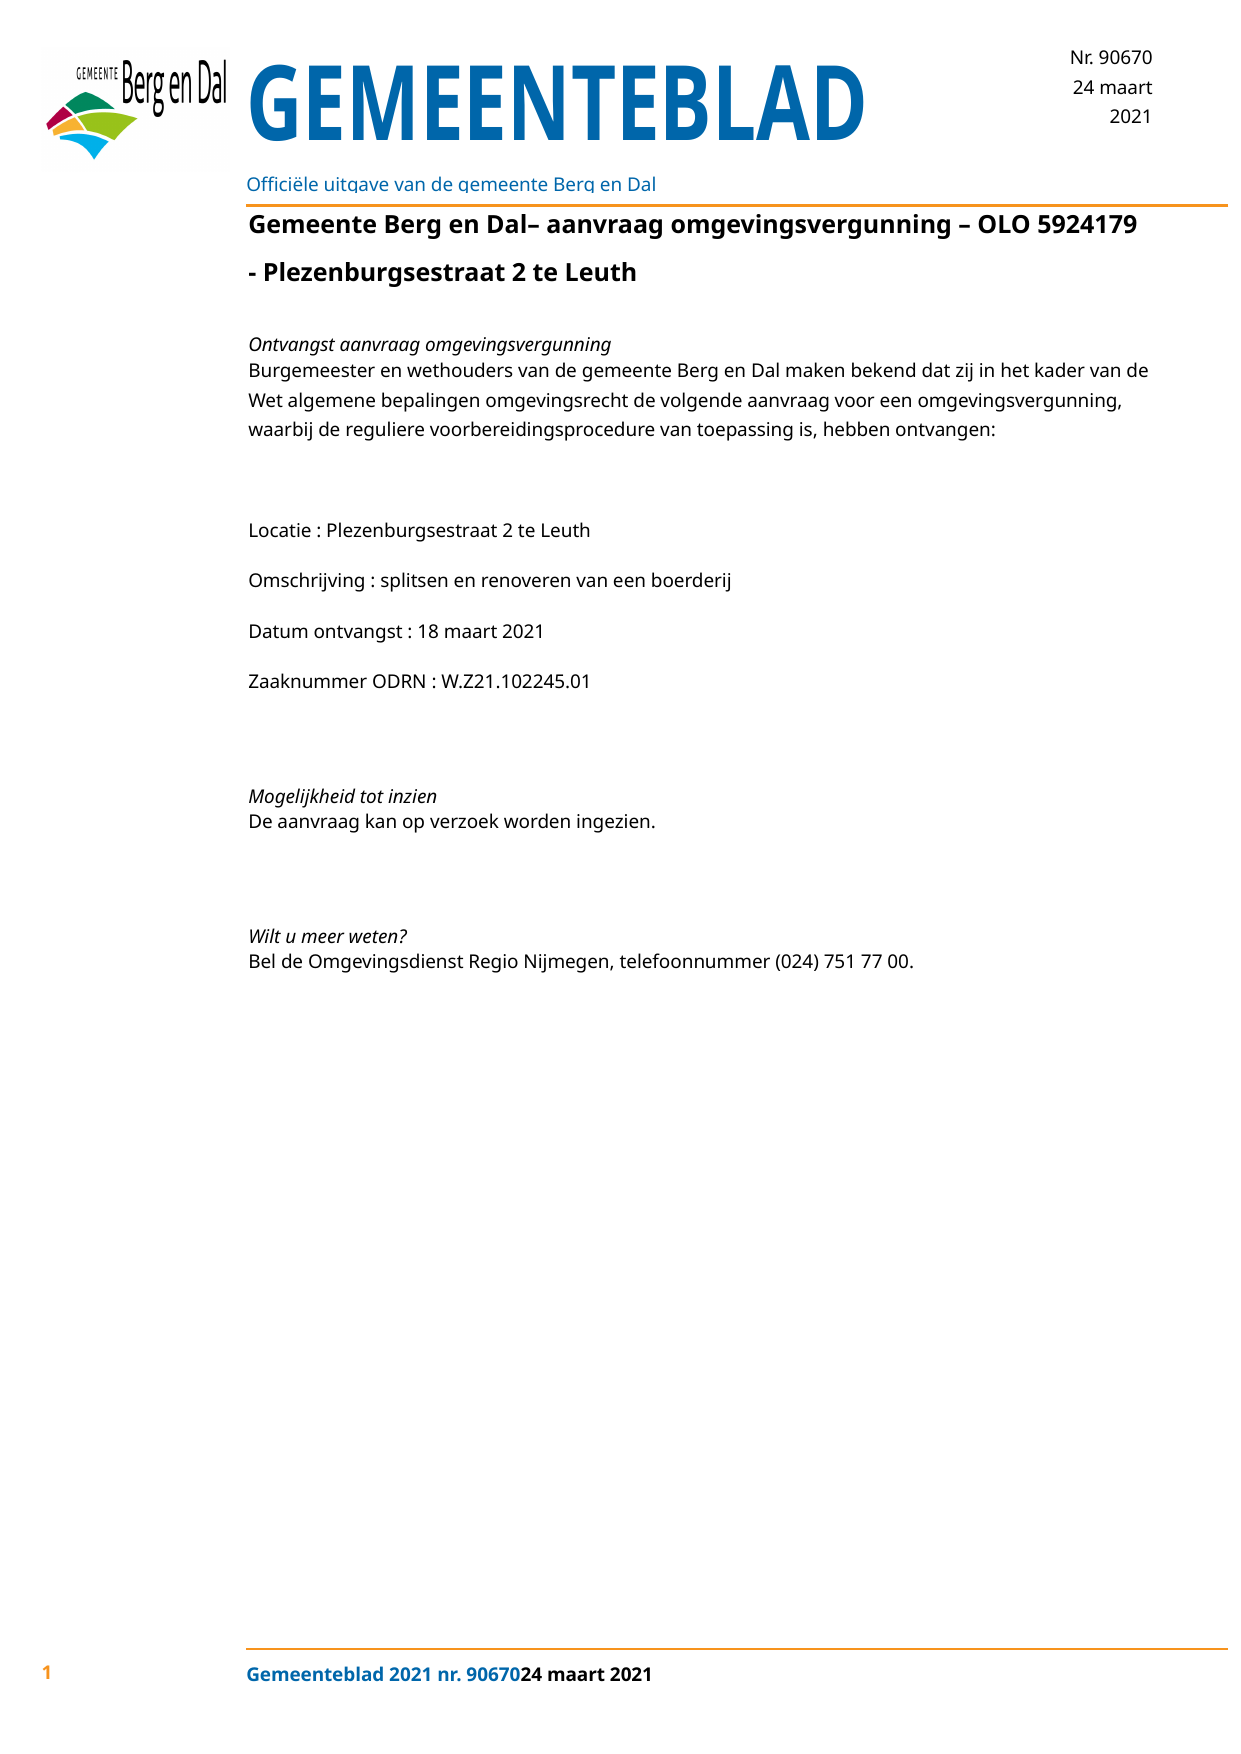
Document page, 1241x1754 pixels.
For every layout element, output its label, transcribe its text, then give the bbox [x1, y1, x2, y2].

text Ontvangst aanvraag omgevingsvergunning [248, 331, 1152, 357]
text Bel de Omgevingsdienst Regio Nijmegen, telefoonnummer (024) 751 77 00. [248, 949, 1152, 974]
text Zaaknummer ODRN : W.Z21.102245.01 [248, 668, 1152, 694]
text De aanvraag kan op verzoek worden ingezien. [248, 808, 1152, 834]
picture [41, 47, 231, 172]
text Datum ontvangst : 18 maart 2021 [248, 618, 1152, 644]
text Omschrijving : splitsen en renoveren van een boerderij [248, 568, 1152, 593]
text Locatie : Plezenburgsestraat 2 te Leuth [248, 517, 1152, 543]
text Burgemeester en wethouders van de gemeente Berg en Dal maken bekend dat zij in het kader van de Wet algemene bepalingen omgevingsrecht de volgende aanvraag voor een omgevingsvergunning, waarbij de reguliere voorbereidingsprocedure van toepassing is, hebben ontvangen: [248, 357, 1152, 442]
text Mogelijkheid tot inzien [248, 783, 1152, 808]
text Gemeente Berg en Dal– aanvraag omgevingsvergunning – OLO 5924179 - Plezenburgsestraat 2 te Leuth [248, 207, 1152, 288]
text Wilt u meer weten? [248, 923, 1152, 949]
